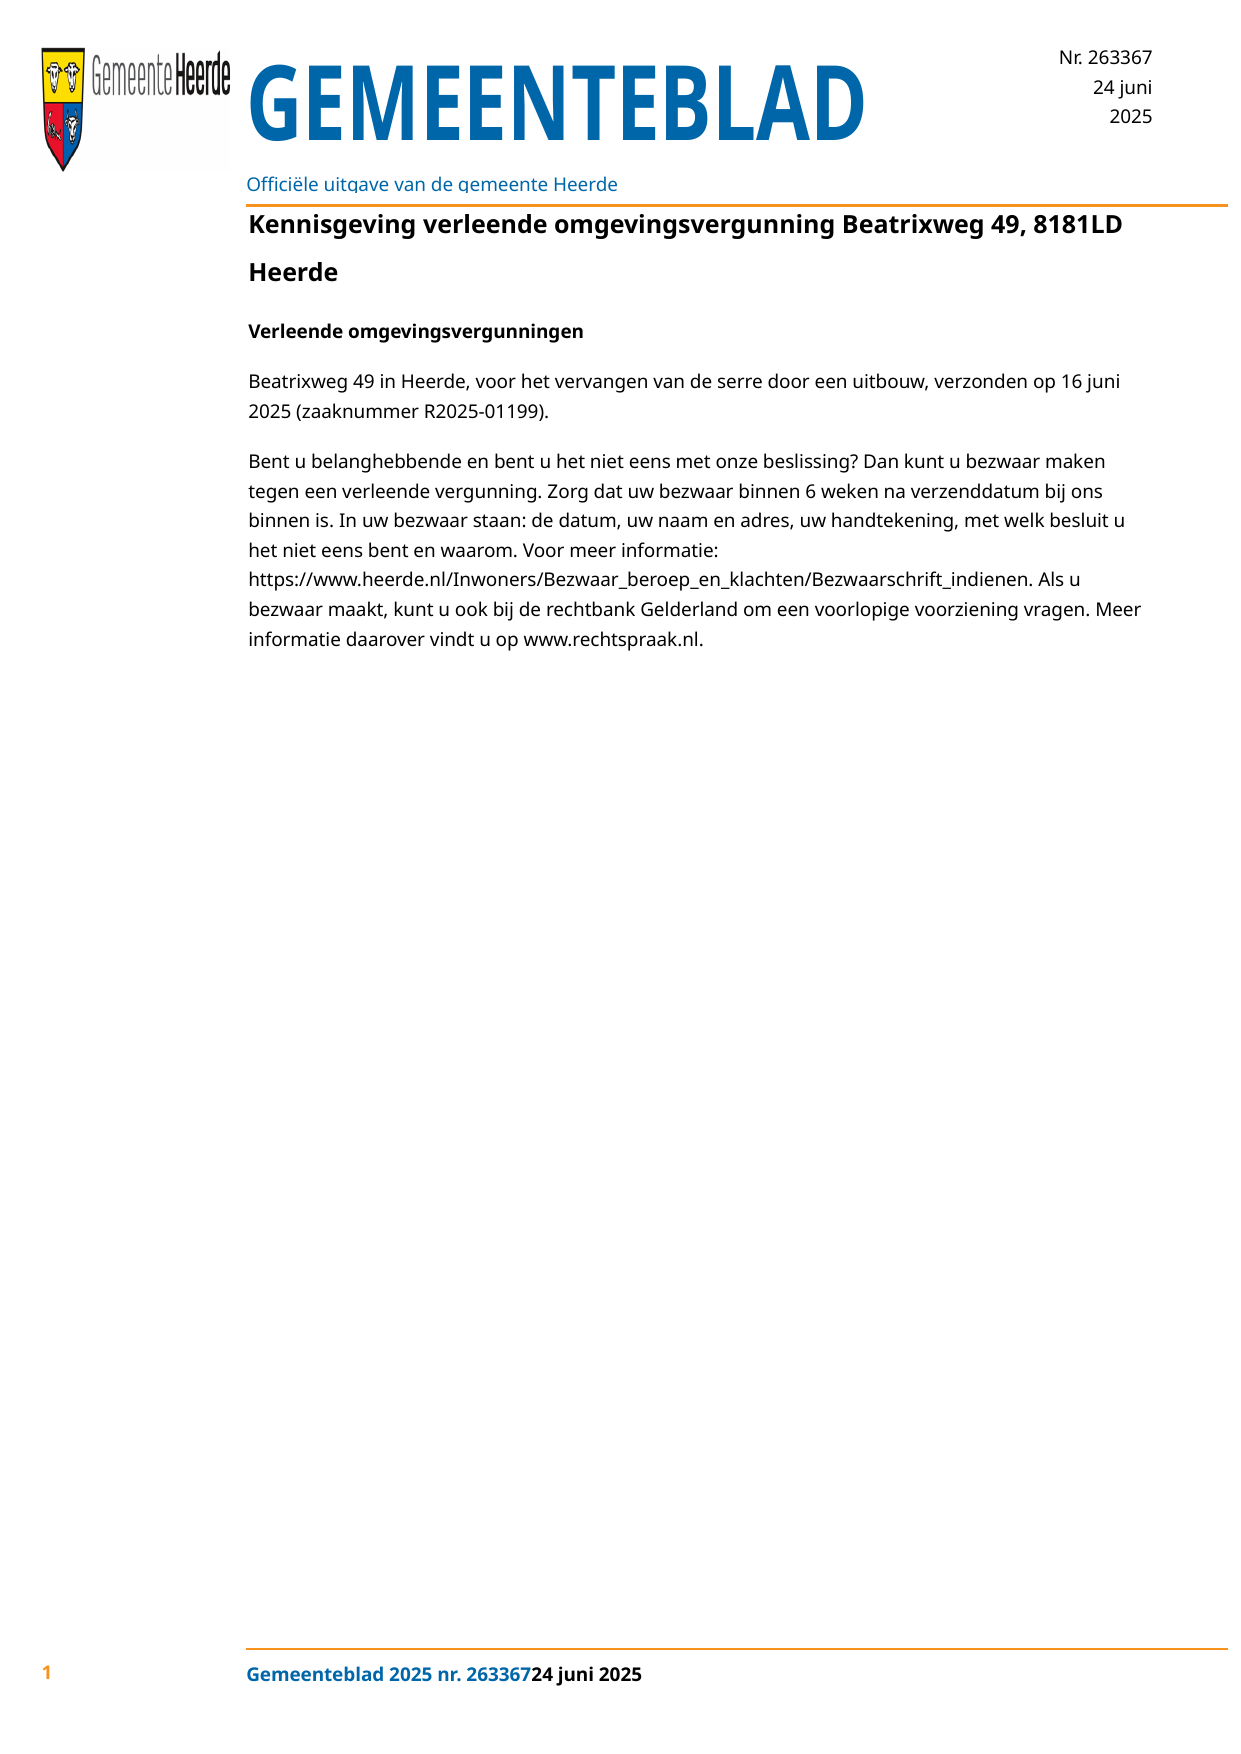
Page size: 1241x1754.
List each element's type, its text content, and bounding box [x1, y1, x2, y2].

text Kennisgeving verleende omgevingsvergunning Beatrixweg 49, 8181LD Heerde [248, 207, 1152, 288]
text Beatrixweg 49 in Heerde, voor het vervangen van de serre door een uitbouw, verzonden op 16 juni 2025 (zaaknummer R2025-01199). [248, 368, 1152, 424]
text Verleende omgevingsvergunningen [248, 318, 1152, 344]
picture [41, 47, 231, 172]
text Bent u belanghebbende en bent u het niet eens met onze beslissing? Dan kunt u bezwaar maken tegen een verleende vergunning. Zorg dat uw bezwaar binnen 6 weken na verzenddatum bij ons binnen is. In uw bezwaar staan: de datum, uw naam en adres, uw handtekening, met welk besluit u het niet eens bent en waarom. Voor meer informatie: https://www.heerde.nl/Inwoners/Bezwaar_beroep_en_klachten/Bezwaarschrift_indienen. Als u bezwaar maakt, kunt u ook bij de rechtbank Gelderland om een voorlopige voorziening vragen. Meer informatie daarover vindt u op www.rechtspraak.nl. [248, 448, 1152, 652]
